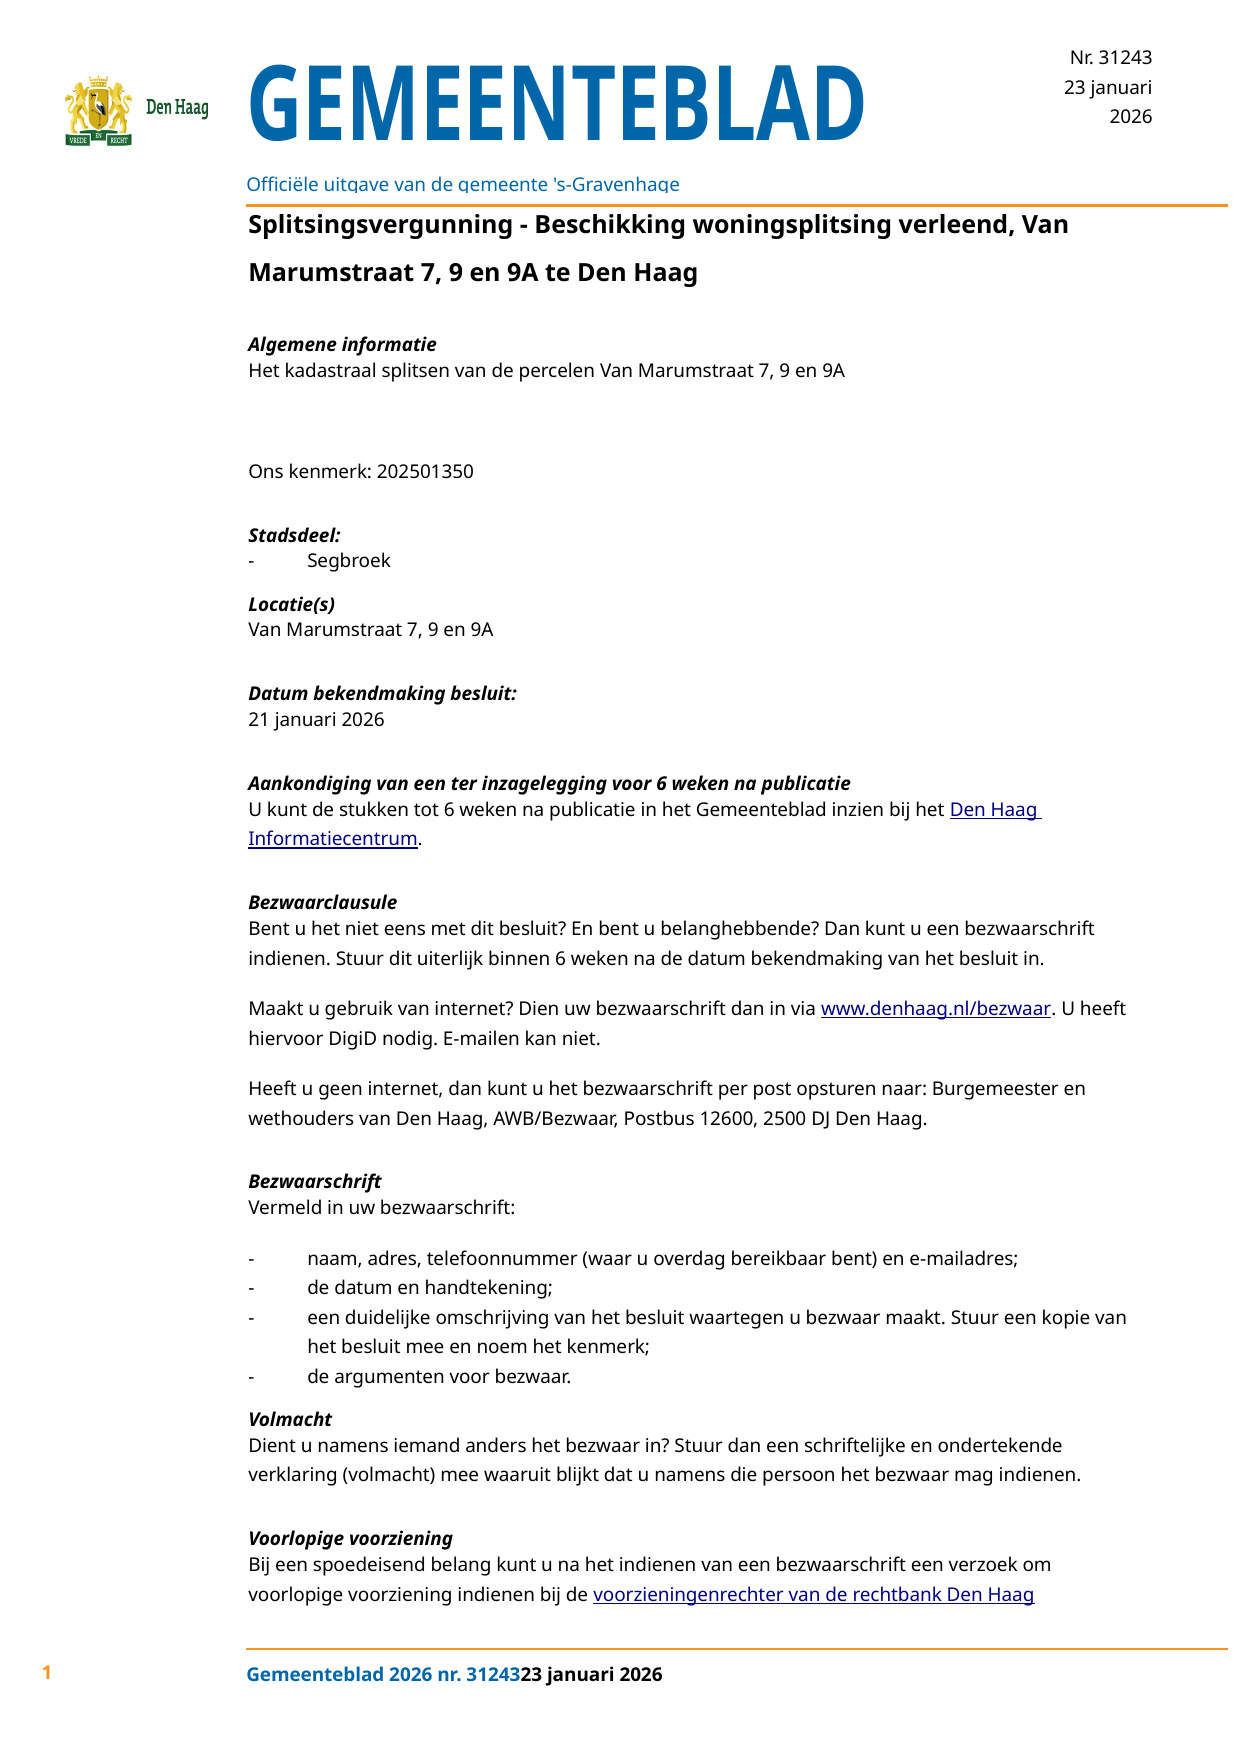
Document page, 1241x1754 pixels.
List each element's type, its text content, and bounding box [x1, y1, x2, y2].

list de datum en handtekening; [248, 1274, 1152, 1300]
text Stadsdeel: [248, 522, 1152, 548]
list naam, adres, telefoonnummer (waar u overdag bereikbaar bent) en e-mailadres; [248, 1245, 1152, 1271]
text Heeft u geen internet, dan kunt u het bezwaarschrift per post opsturen naar: Burgemeester en wethouders van Den Haag, AWB/Bezwaar, Postbus 12600, 2500 DJ Den Haag. [248, 1075, 1152, 1131]
text Locatie(s) [248, 591, 1152, 617]
text Algemene informatie [248, 331, 1152, 357]
text Aankondiging van een ter inzagelegging voor 6 weken na publicatie [248, 770, 1152, 796]
text Voorlopige voorziening [248, 1526, 1152, 1551]
text Ons kenmerk: 202501350 [248, 458, 1152, 484]
list de argumenten voor bezwaar. [248, 1363, 1152, 1389]
text Bezwaarclausule [248, 889, 1152, 915]
text Bent u het niet eens met dit besluit? En bent u belanghebbende? Dan kunt u een bezwaarschrift indienen. Stuur dit uiterlijk binnen 6 weken na de datum bekendmaking van het besluit in. [248, 915, 1152, 971]
list Segbroek [248, 548, 1152, 573]
text Splitsingsvergunning - Beschikking woningsplitsing verleend, Van Marumstraat 7, 9 en 9A te Den Haag [248, 207, 1152, 288]
text Datum bekendmaking besluit: [248, 681, 1152, 706]
text Van Marumstraat 7, 9 en 9A [248, 617, 1152, 642]
text Volmacht [248, 1406, 1152, 1432]
picture [41, 47, 231, 172]
list een duidelijke omschrijving van het besluit waartegen u bezwaar maakt. Stuur een kopie van het besluit mee en noem het kenmerk; [248, 1304, 1152, 1359]
text U kunt de stukken tot 6 weken na publicatie in het Gemeenteblad inzien bij het Den Haag Informatiecentrum. [248, 796, 1152, 851]
text Maakt u gebruik van internet? Dien uw bezwaarschrift dan in via www.denhaag.nl/bezwaar. U heeft hiervoor DigiD nodig. E-mailen kan niet. [248, 995, 1152, 1051]
text Bezwaarschrift [248, 1169, 1152, 1194]
text Dient u namens iemand anders het bezwaar in? Stuur dan een schriftelijke en ondertekende verklaring (volmacht) mee waaruit blijkt dat u namens die persoon het bezwaar mag indienen. [248, 1432, 1152, 1487]
text 21 januari 2026 [248, 706, 1152, 732]
text Bij een spoedeisend belang kunt u na het indienen van een bezwaarschrift een verzoek om voorlopige voorziening indienen bij de voorzieningenrechter van de rechtbank Den Haag [248, 1551, 1152, 1607]
text Het kadastraal splitsen van de percelen Van Marumstraat 7, 9 en 9A [248, 357, 1152, 383]
text Vermeld in uw bezwaarschrift: [248, 1194, 1152, 1220]
